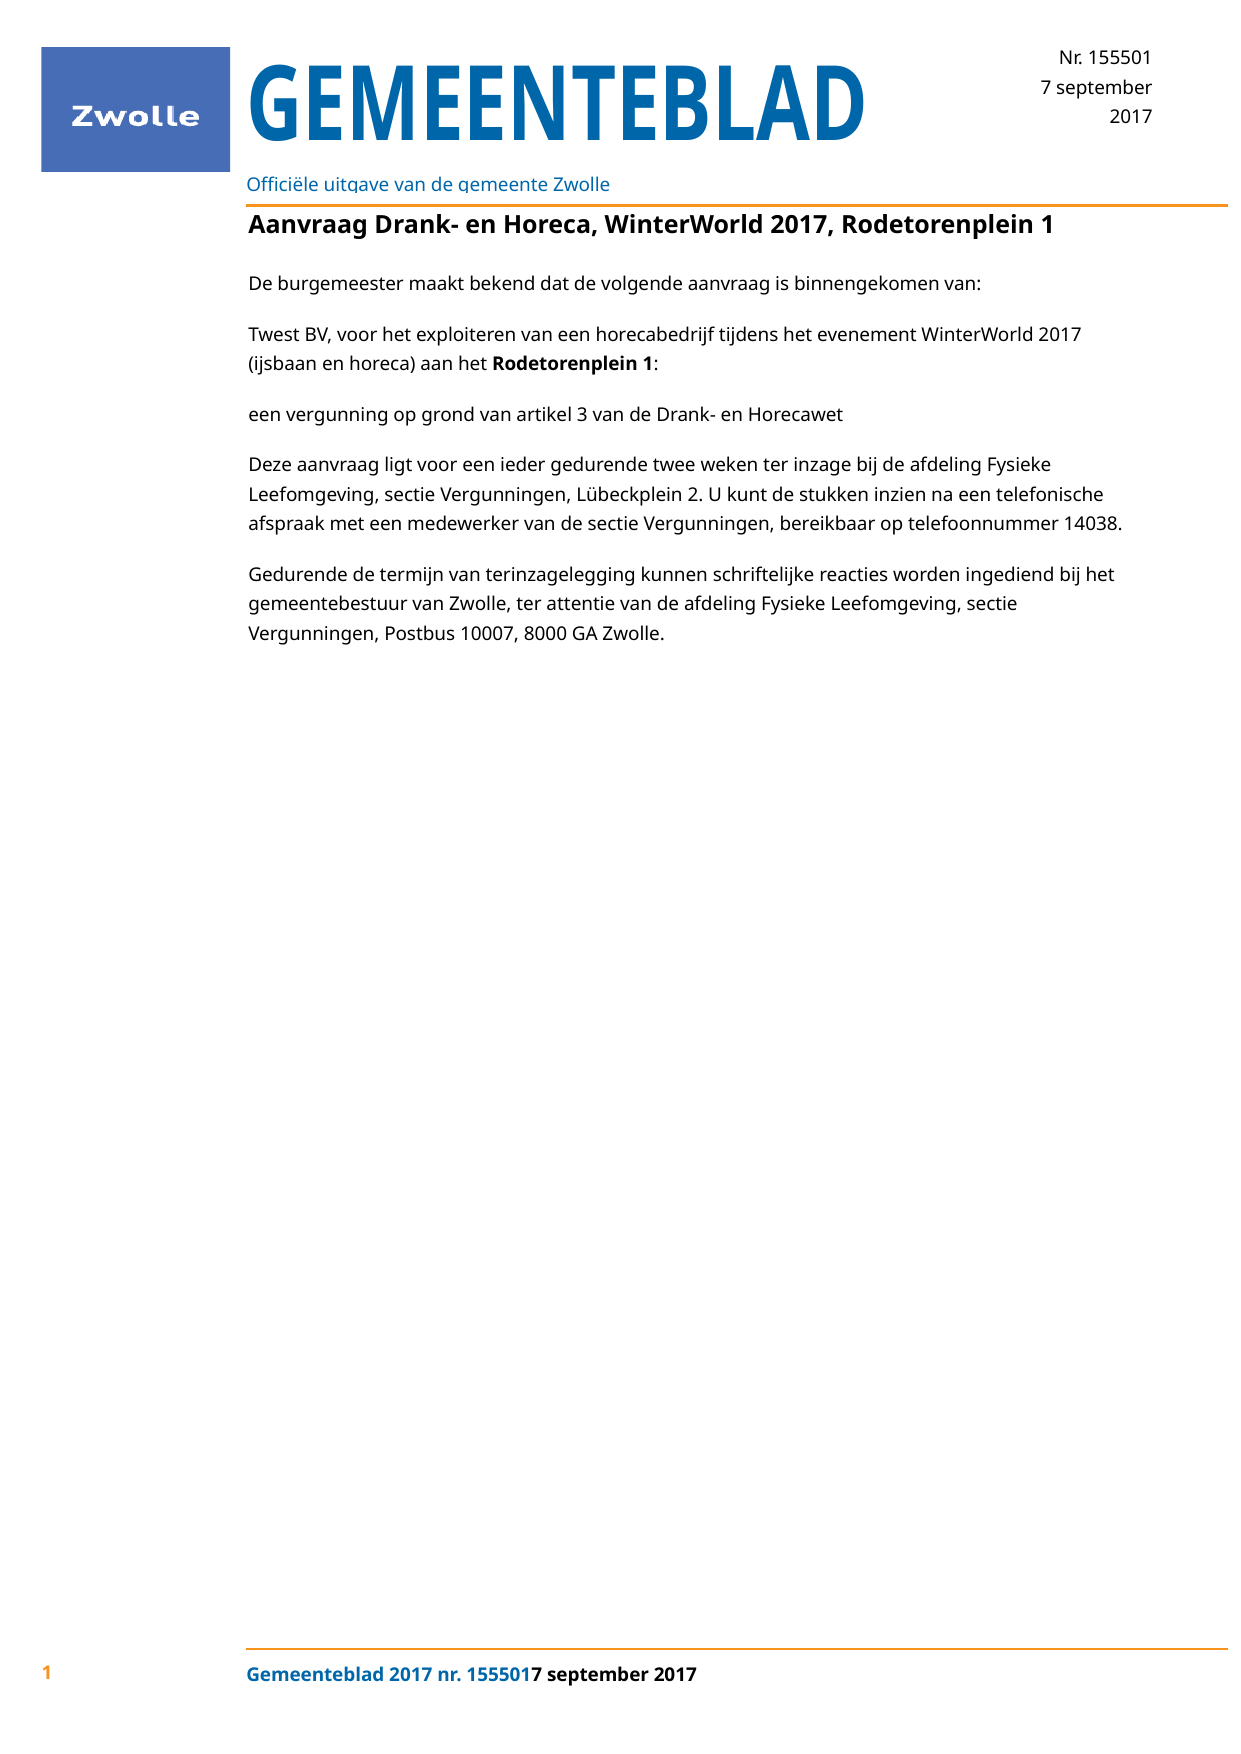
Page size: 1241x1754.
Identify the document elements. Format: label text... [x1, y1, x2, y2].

text Aanvraag Drank- en Horeca, WinterWorld 2017, Rodetorenplein 1 [248, 207, 1152, 241]
text Gedurende de termijn van terinzagelegging kunnen schriftelijke reacties worden ingediend bij het gemeentebestuur van Zwolle, ter attentie van de afdeling Fysieke Leefomgeving, sectie Vergunningen, Postbus 10007, 8000 GA Zwolle. [248, 561, 1152, 646]
text een vergunning op grond van artikel 3 van de Drank- en Horecawet [248, 401, 1152, 426]
text Deze aanvraag ligt voor een ieder gedurende twee weken ter inzage bij de afdeling Fysieke Leefomgeving, sectie Vergunningen, Lübeckplein 2. U kunt de stukken inzien na een telefonische afspraak met een medewerker van de sectie Vergunningen, bereikbaar op telefoonnummer 14038. [248, 451, 1152, 536]
text De burgemeester maakt bekend dat de volgende aanvraag is binnengekomen van: [248, 270, 1152, 296]
text Twest BV, voor het exploiteren van een horecabedrijf tijdens het evenement WinterWorld 2017 (ijsbaan en horeca) aan het Rodetorenplein 1: [248, 321, 1152, 376]
picture [41, 47, 231, 172]
